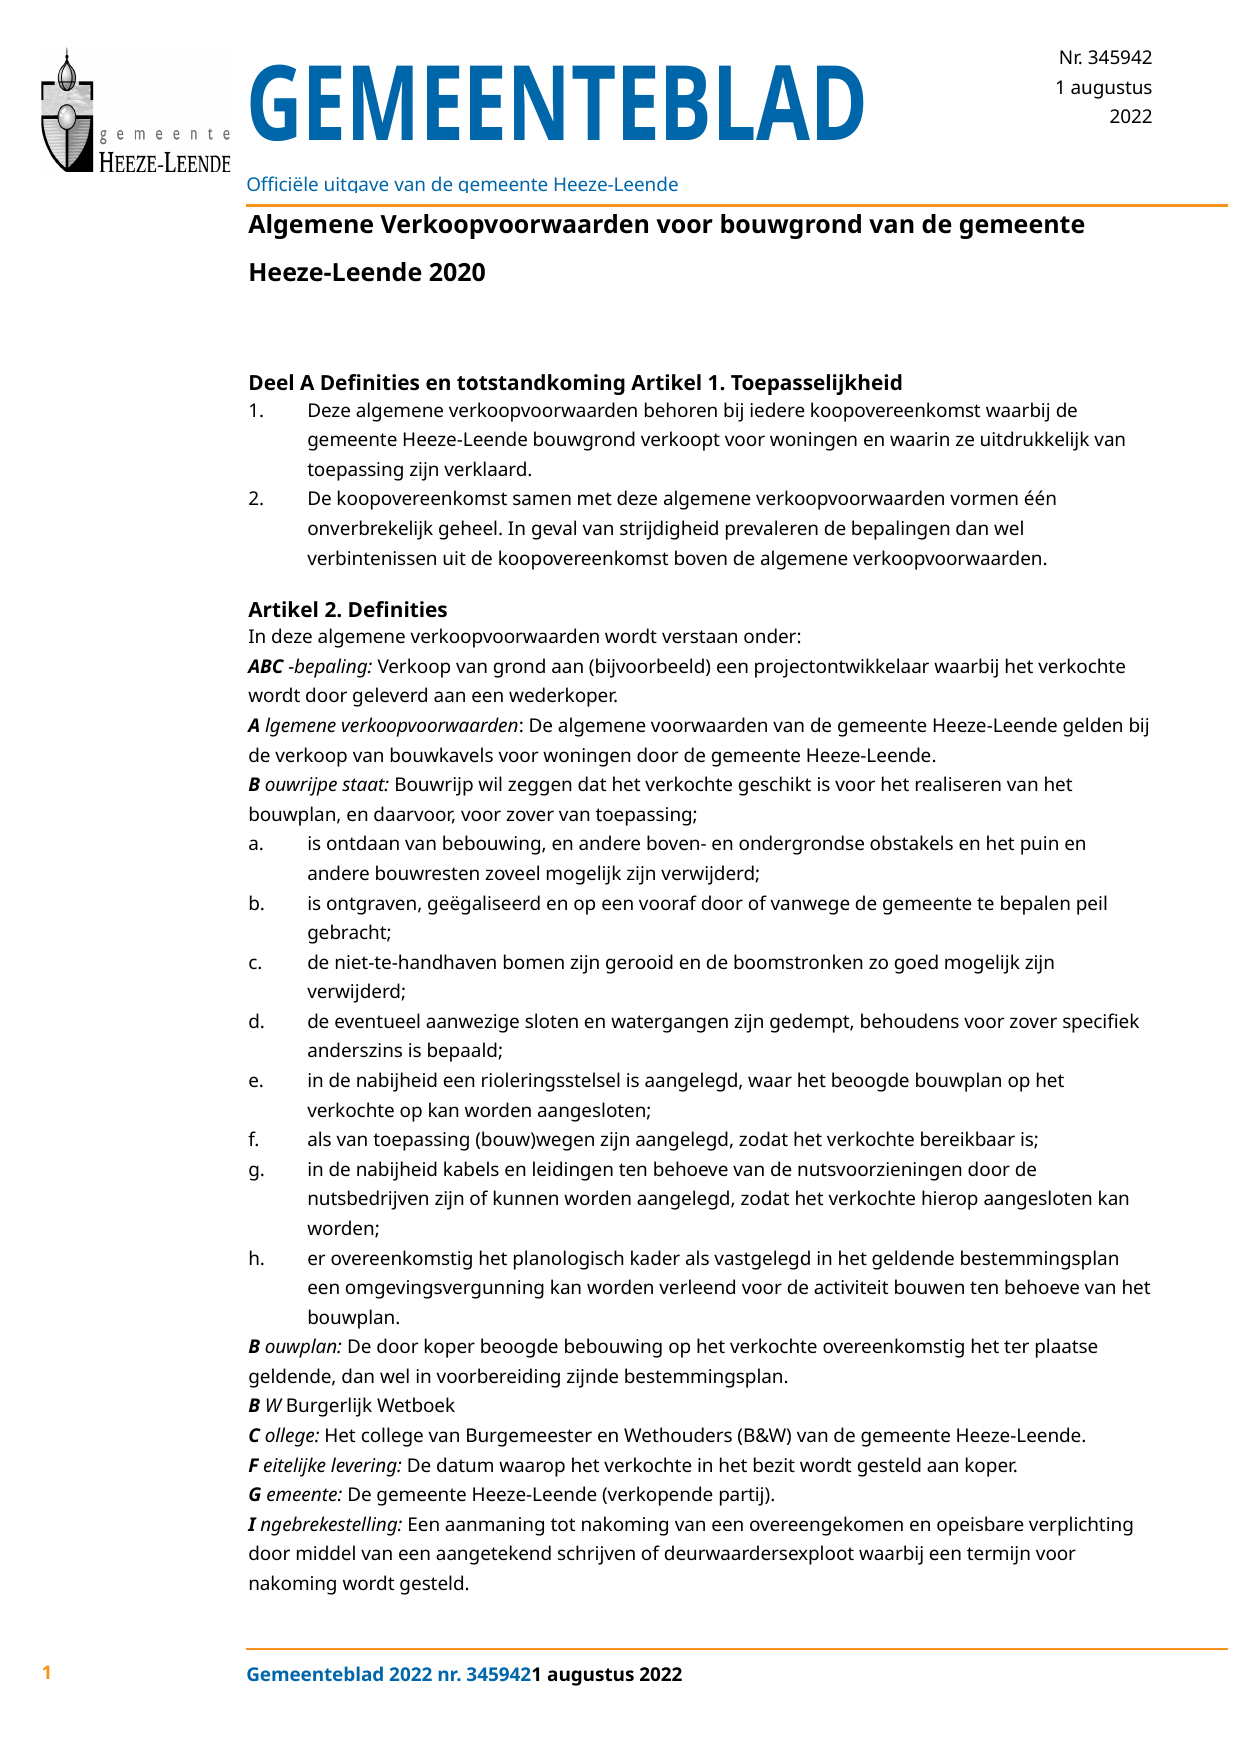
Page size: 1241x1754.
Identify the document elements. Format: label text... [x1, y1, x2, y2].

list er overeenkomstig het planologisch kader als vastgelegd in het geldende bestemmingsplan een omgevingsvergunning kan worden verleend voor de activiteit bouwen ten behoeve van het bouwplan. [248, 1245, 1152, 1330]
list als van toepassing (bouw)wegen zijn aangelegd, zodat het verkochte bereikbaar is; [248, 1126, 1152, 1152]
list Deze algemene verkoopvoorwaarden behoren bij iedere koopovereenkomst waarbij de gemeente Heeze-Leende bouwgrond verkoopt voor woningen en waarin ze uitdrukkelijk van toepassing zijn verklaard. [248, 397, 1152, 482]
list de eventueel aanwezige sloten en watergangen zijn gedempt, behoudens voor zover specifiek anderszins is bepaald; [248, 1008, 1152, 1063]
list is ontdaan van bebouwing, en andere boven- en ondergrondse obstakels en het puin en andere bouwresten zoveel mogelijk zijn verwijderd; [248, 831, 1152, 886]
list De koopovereenkomst samen met deze algemene verkoopvoorwaarden vormen één onverbrekelijk geheel. In geval van strijdigheid prevaleren de bepalingen dan wel verbintenissen uit de koopovereenkomst boven de algemene verkoopvoorwaarden. [248, 486, 1152, 570]
list is ontgraven, geëgaliseerd en op een vooraf door of vanwege de gemeente te bepalen peil gebracht; [248, 890, 1152, 945]
text Artikel 2. Definities [248, 595, 1152, 623]
text B ouwplan: De door koper beoogde bebouwing op het verkochte overeenkomstig het ter plaatse geldende, dan wel in voorbereiding zijnde bestemmingsplan. [248, 1333, 1152, 1389]
text In deze algemene verkoopvoorwaarden wordt verstaan onder: [248, 623, 1152, 649]
picture [41, 47, 231, 172]
list in de nabijheid een rioleringsstelsel is aangelegd, waar het beoogde bouwplan op het verkochte op kan worden aangesloten; [248, 1067, 1152, 1123]
text B W Burgerlijk Wetboek [248, 1393, 1152, 1418]
list de niet-te-handhaven bomen zijn gerooid en de boomstronken zo goed mogelijk zijn verwijderd; [248, 949, 1152, 1004]
text ABC -bepaling: Verkoop van grond aan (bijvoorbeeld) een projectontwikkelaar waarbij het verkochte wordt door geleverd aan een wederkoper. [248, 653, 1152, 708]
text B ouwrijpe staat: Bouwrijp wil zeggen dat het verkochte geschikt is voor het realiseren van het bouwplan, en daarvoor, voor zover van toepassing; [248, 771, 1152, 827]
text G emeente: De gemeente Heeze-Leende (verkopende partij). [248, 1481, 1152, 1507]
text I ngebrekestelling: Een aanmaning tot nakoming van een overeengekomen en opeisbare verplichting door middel van een aangetekend schrijven of deurwaardersexploot waarbij een termijn voor nakoming wordt gesteld. [248, 1511, 1152, 1596]
text F eitelijke levering: De datum waarop het verkochte in het bezit wordt gesteld aan koper. [248, 1452, 1152, 1478]
list in de nabijheid kabels en leidingen ten behoeve van de nutsvoorzieningen door de nutsbedrijven zijn of kunnen worden aangelegd, zodat het verkochte hierop aangesloten kan worden; [248, 1156, 1152, 1241]
text Deel A Definities en totstandkoming Artikel 1. Toepasselijkheid [248, 368, 1152, 397]
text C ollege: Het college van Burgemeester en Wethouders (B&W) van de gemeente Heeze-Leende. [248, 1422, 1152, 1448]
text Algemene Verkoopvoorwaarden voor bouwgrond van de gemeente Heeze-Leende 2020 [248, 207, 1152, 288]
text A lgemene verkoopvoorwaarden: De algemene voorwaarden van de gemeente Heeze-Leende gelden bij de verkoop van bouwkavels voor woningen door de gemeente Heeze-Leende. [248, 712, 1152, 768]
